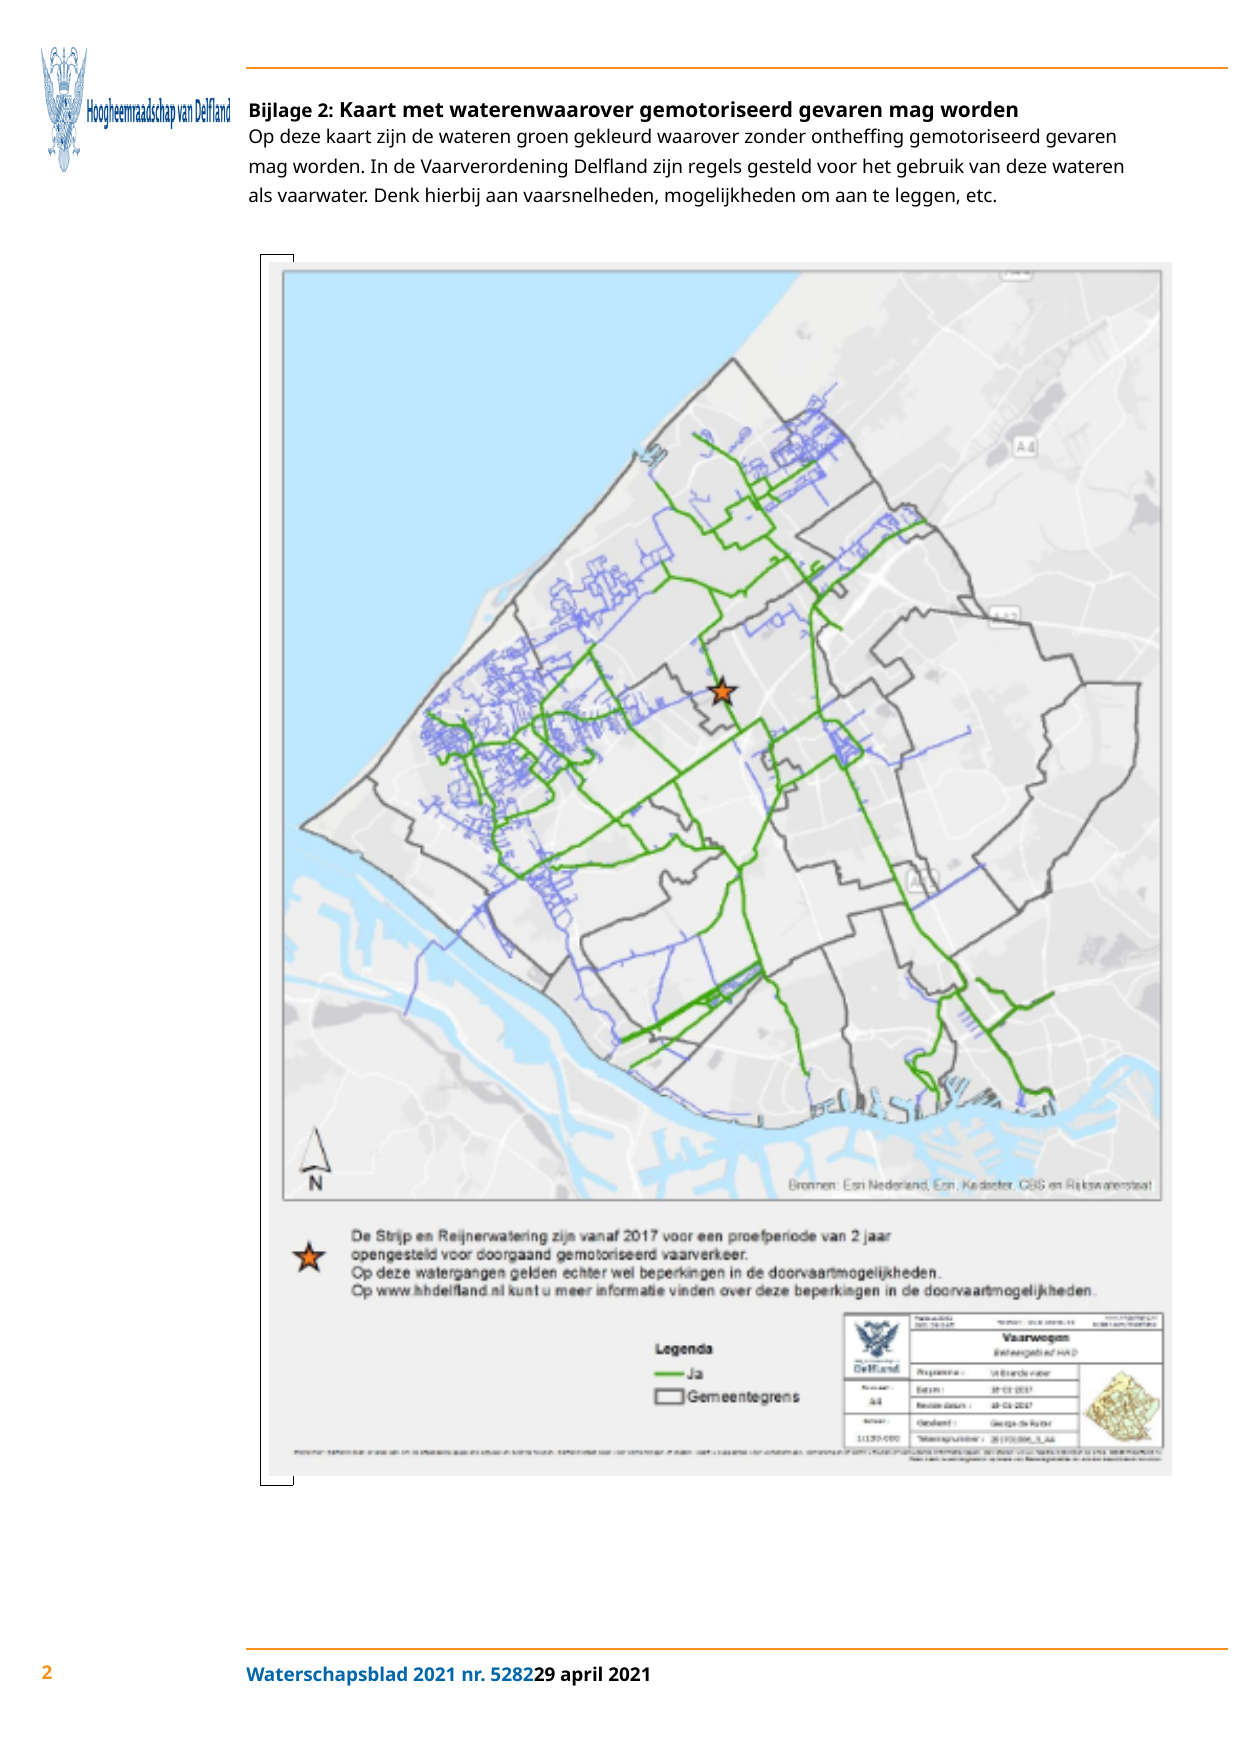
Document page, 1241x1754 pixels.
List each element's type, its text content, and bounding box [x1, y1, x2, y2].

text Op deze kaart zijn de wateren groen gekleurd waarover zonder ontheffing gemotoriseerd gevaren mag worden. In de Vaarverordening Delfland zijn regels gesteld voor het gebruik van deze wateren als vaarwater. Denk hierbij aan vaarsnelheden, mogelijkheden om aan te leggen, etc. [248, 123, 1152, 208]
picture [268, 262, 1173, 1476]
text Bijlage 2: Kaart met waterenwaarover gemotoriseerd gevaren mag worden [248, 95, 1152, 123]
picture [41, 47, 231, 172]
